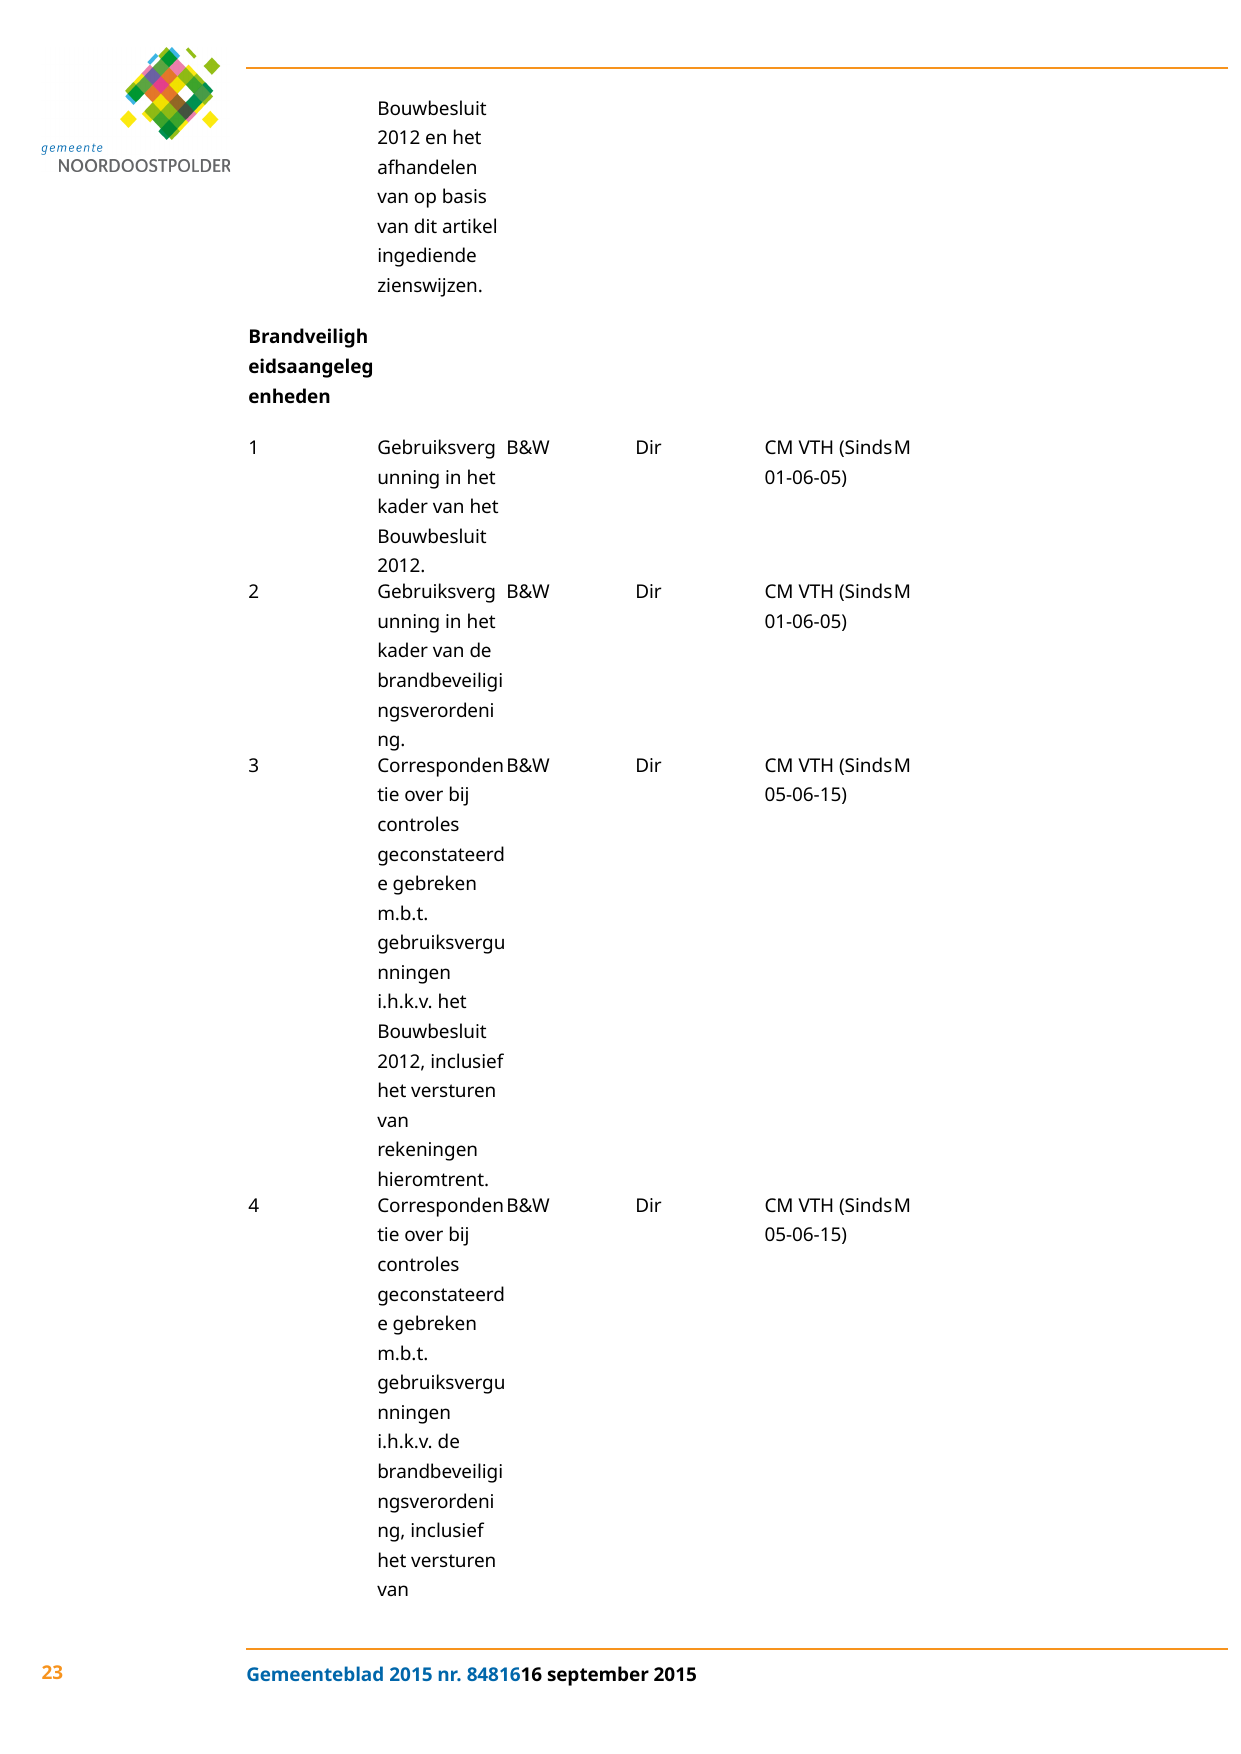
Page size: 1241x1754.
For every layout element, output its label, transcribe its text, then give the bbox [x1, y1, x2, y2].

table_cell B&W [506, 434, 635, 578]
table_cell M [894, 1192, 1022, 1602]
table_cell [635, 95, 764, 298]
table_cell [1023, 298, 1152, 324]
table_cell M [894, 752, 1022, 1192]
table_cell Correspondentie over bij controles geconstateerde gebreken m.b.t. gebruiksvergunningen i.h.k.v. de brandbeveiligingsverordening, inclusief het versturen van [377, 1192, 506, 1602]
table_cell Dir [635, 579, 764, 752]
table_cell [1023, 409, 1152, 434]
table_cell [506, 324, 635, 409]
table_cell B&W [506, 752, 635, 1192]
table_cell [764, 298, 893, 324]
table_cell 2 [248, 579, 377, 752]
table_cell [894, 324, 1022, 409]
table_cell [894, 95, 1022, 298]
table_cell 4 [248, 1192, 377, 1602]
table_cell Dir [635, 752, 764, 1192]
table_cell [248, 298, 377, 324]
table_cell 1 [248, 434, 377, 578]
table_cell [894, 298, 1022, 324]
table_cell [248, 409, 377, 434]
table_cell [894, 409, 1022, 434]
table_cell [635, 324, 764, 409]
table_cell B&W [506, 1192, 635, 1602]
table_cell CM VTH (Sinds 05-06-15) [764, 752, 893, 1192]
table_cell [377, 298, 506, 324]
table_cell CM VTH (Sinds 05-06-15) [764, 1192, 893, 1602]
table_cell [764, 409, 893, 434]
table_cell [635, 298, 764, 324]
table_cell [1023, 95, 1152, 298]
table_cell Dir [635, 434, 764, 578]
picture [41, 47, 231, 172]
table_cell Brandveiligheidsaangelegenheden [248, 324, 377, 409]
table_cell CM VTH (Sinds 01-06-05) [764, 579, 893, 752]
table_cell Dir [635, 1192, 764, 1602]
table_cell [248, 95, 377, 298]
table_cell M [894, 579, 1022, 752]
table_cell [764, 324, 893, 409]
table_cell [1023, 579, 1152, 752]
table_cell CM VTH (Sinds 01-06-05) [764, 434, 893, 578]
table_cell [377, 409, 506, 434]
table_cell B&W [506, 579, 635, 752]
table_cell [635, 409, 764, 434]
table_cell [506, 95, 635, 298]
table_cell [506, 409, 635, 434]
table_cell [1023, 752, 1152, 1192]
table_cell Gebruiksvergunning in het kader van het Bouwbesluit 2012. [377, 434, 506, 578]
table_cell Bouwbesluit 2012 en het afhandelen van op basis van dit artikel ingediende zienswijzen. [377, 95, 506, 298]
table_cell Gebruiksvergunning in het kader van de brandbeveiligingsverordening. [377, 579, 506, 752]
table_cell Correspondentie over bij controles geconstateerde gebreken m.b.t. gebruiksvergunningen i.h.k.v. het Bouwbesluit 2012, inclusief het versturen van rekeningen hieromtrent. [377, 752, 506, 1192]
table_cell [764, 95, 893, 298]
table_cell [1023, 434, 1152, 578]
table_cell [1023, 1192, 1152, 1602]
table_cell 3 [248, 752, 377, 1192]
table_cell [506, 298, 635, 324]
table_cell [377, 324, 506, 409]
table_cell M [894, 434, 1022, 578]
